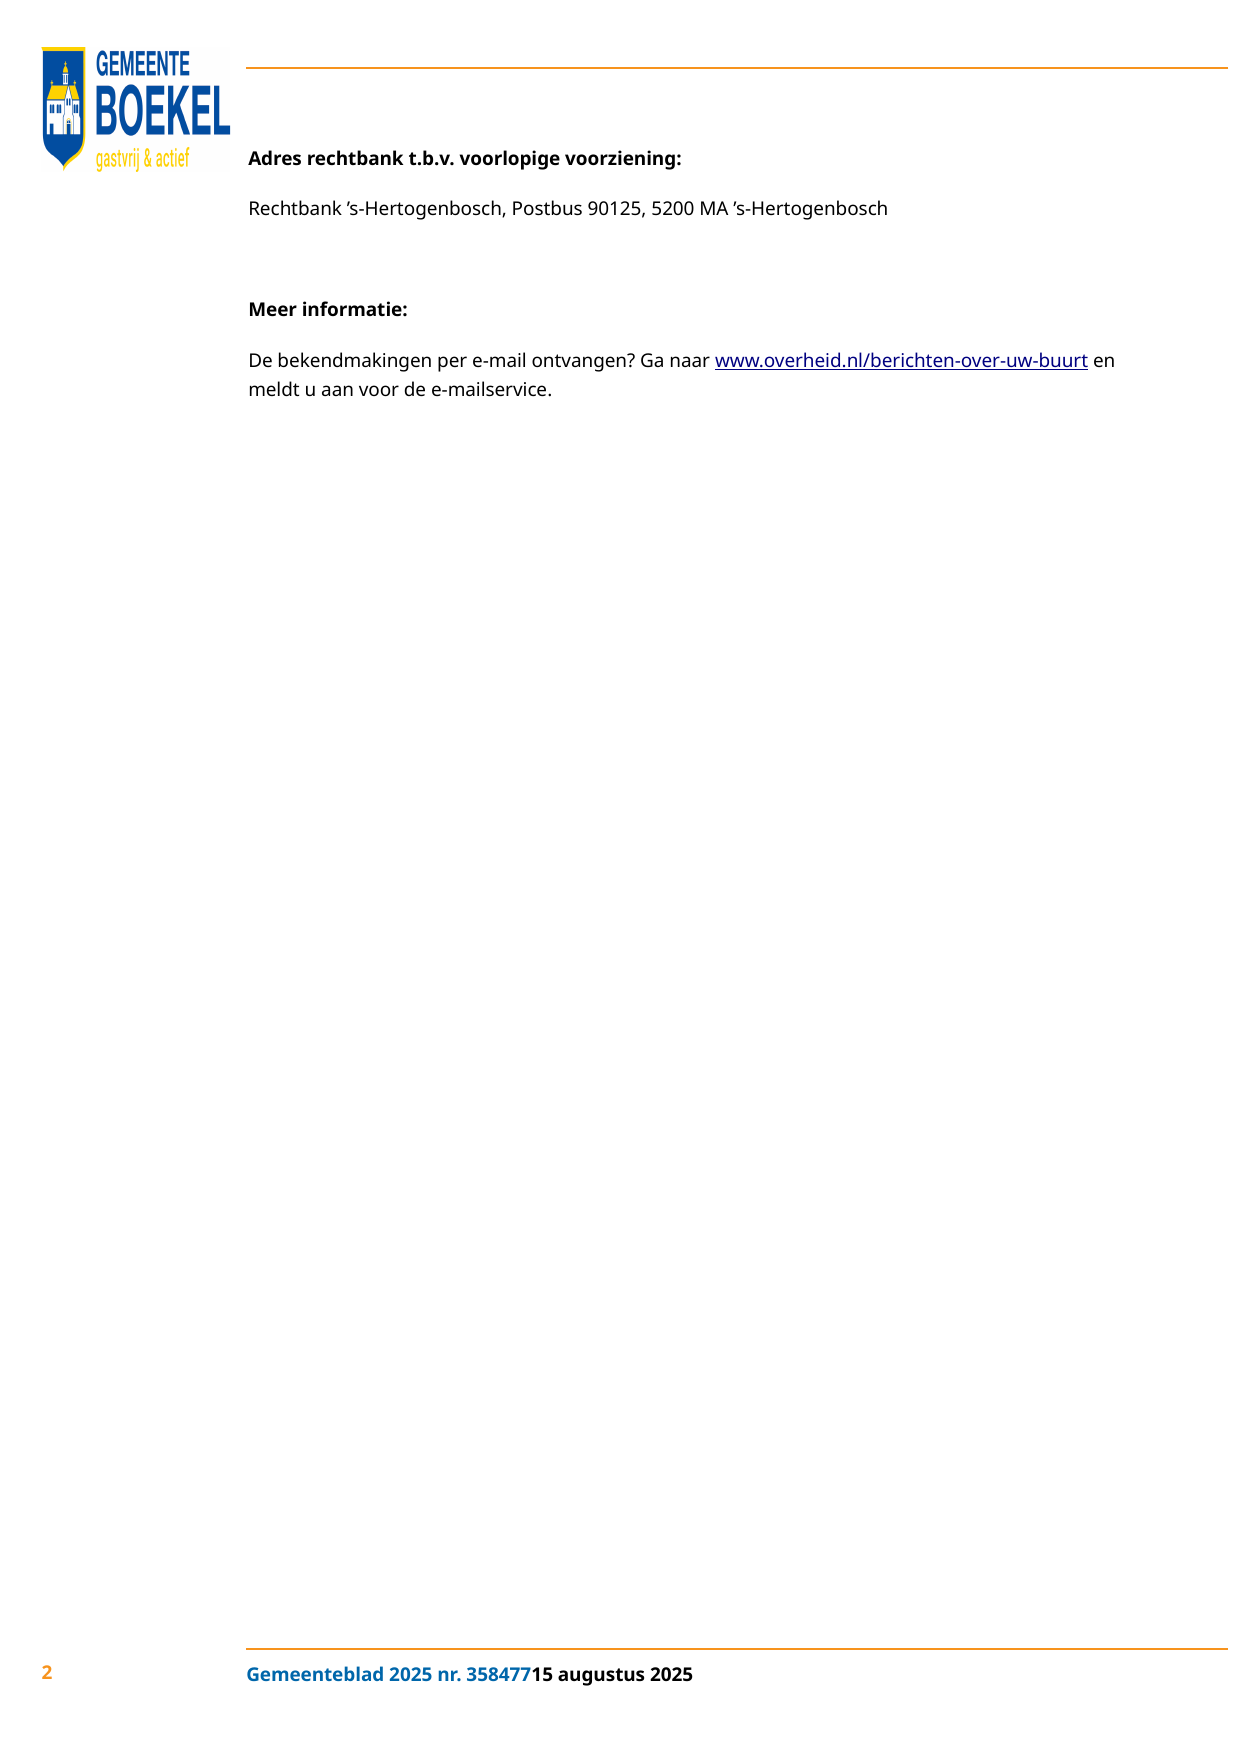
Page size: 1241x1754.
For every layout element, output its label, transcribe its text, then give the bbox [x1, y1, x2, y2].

text Meer informatie: [248, 296, 1152, 322]
text Rechtbank ’s-Hertogenbosch, Postbus 90125, 5200 MA ’s-Hertogenbosch [248, 196, 1152, 221]
text De bekendmakingen per e-mail ontvangen? Ga naar www.overheid.nl/berichten-over-uw-buurt en meldt u aan voor de e-mailservice. [248, 347, 1152, 402]
picture [41, 47, 231, 172]
text Adres rechtbank t.b.v. voorlopige voorziening: [248, 145, 1152, 171]
